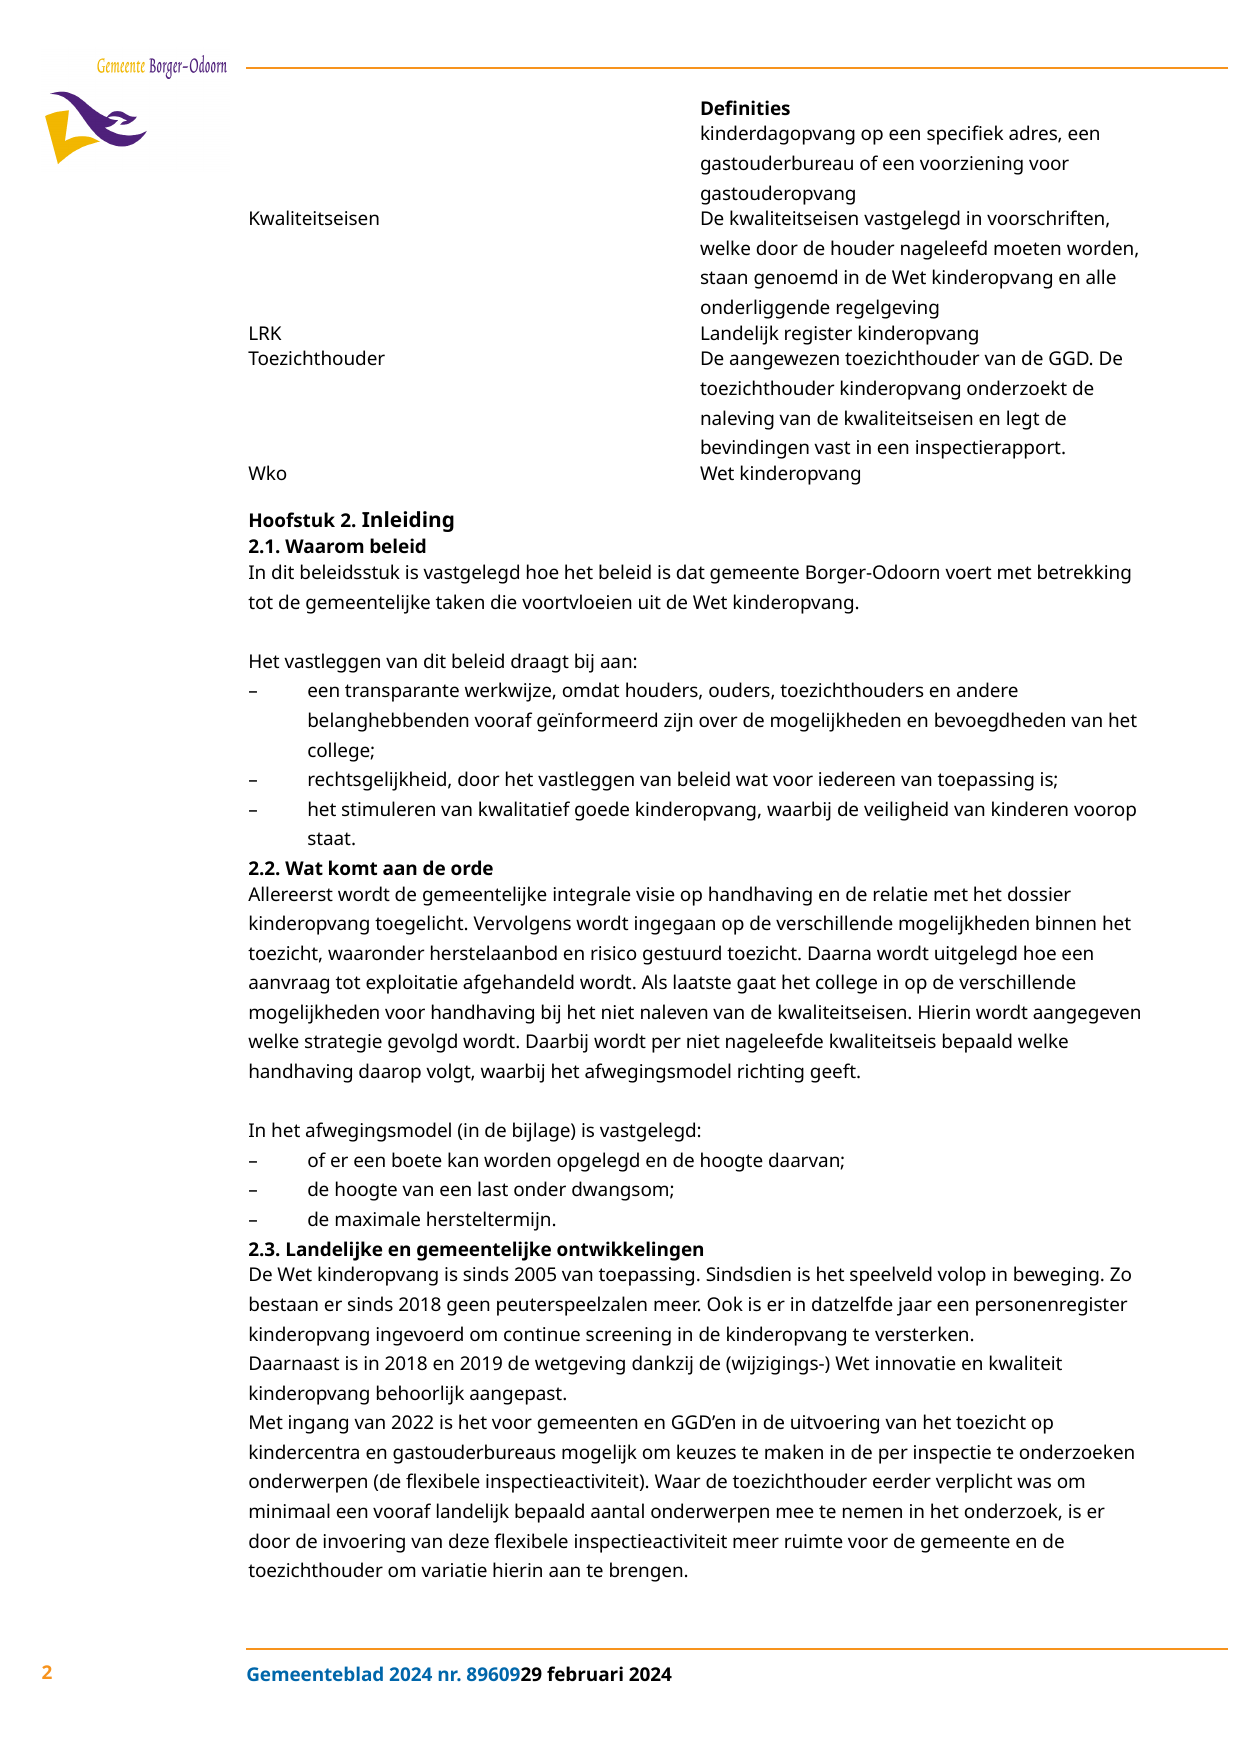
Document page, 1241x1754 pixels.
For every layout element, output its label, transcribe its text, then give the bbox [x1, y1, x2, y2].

text Het vastleggen van dit beleid draagt bij aan: [248, 648, 1152, 674]
text In het afwegingsmodel (in de bijlage) is vastgelegd: [248, 1117, 1152, 1143]
text 2.3. Landelijke en gemeentelijke ontwikkelingen [248, 1236, 1152, 1262]
text 2.1. Waarom beleid [248, 533, 1152, 559]
table_cell De kwaliteitseisen vastgelegd in voorschriften, welke door de houder nageleefd moeten worden, staan genoemd in de Wet kinderopvang en alle onderliggende regelgeving [700, 205, 1152, 320]
table_cell Wko [248, 460, 700, 486]
text De Wet kinderopvang is sinds 2005 van toepassing. Sindsdien is het speelveld volop in beweging. Zo bestaan er sinds 2018 geen peuterspeelzalen meer. Ook is er in datzelfde jaar een personenregister kinderopvang ingevoerd om continue screening in de kinderopvang te versterken. [248, 1262, 1152, 1346]
table_cell Kwaliteitseisen [248, 205, 700, 320]
table_header [248, 95, 700, 121]
table_cell Landelijk register kinderopvang [700, 320, 1152, 346]
text In dit beleidsstuk is vastgelegd hoe het beleid is dat gemeente Borger-Odoorn voert met betrekking tot de gemeentelijke taken die voortvloeien uit de Wet kinderopvang. [248, 559, 1152, 614]
text Met ingang van 2022 is het voor gemeenten en GGD’en in de uitvoering van het toezicht op kindercentra en gastouderbureaus mogelijk om keuzes te maken in de per inspectie te onderzoeken onderwerpen (de flexibele inspectieactiviteit). Waar de toezichthouder eerder verplicht was om minimaal een vooraf landelijk bepaald aantal onderwerpen mee te nemen in het onderzoek, is er door de invoering van deze flexibele inspectieactiviteit meer ruimte voor de gemeente en de toezichthouder om variatie hierin aan te brengen. [248, 1409, 1152, 1583]
table_cell De aangewezen toezichthouder van de GGD. De toezichthouder kinderopvang onderzoekt de naleving van de kwaliteitseisen en legt de bevindingen vast in een inspectierapport. [700, 346, 1152, 460]
text Hoofstuk 2. Inleiding [248, 505, 1152, 533]
list de maximale hersteltermijn. [248, 1206, 1152, 1232]
table_cell Toezichthouder [248, 346, 700, 460]
table_cell [248, 121, 700, 205]
list of er een boete kan worden opgelegd en de hoogte daarvan; [248, 1147, 1152, 1173]
table_cell kinderdagopvang op een specifiek adres, een gastouderbureau of een voorziening voor gastouderopvang [700, 121, 1152, 205]
table_cell LRK [248, 320, 700, 346]
list het stimuleren van kwalitatief goede kinderopvang, waarbij de veiligheid van kinderen voorop staat. [248, 796, 1152, 851]
table_header Definities [700, 95, 1152, 121]
list rechtsgelijkheid, door het vastleggen van beleid wat voor iedereen van toepassing is; [248, 766, 1152, 792]
picture [41, 47, 231, 172]
text Allereerst wordt de gemeentelijke integrale visie op handhaving en de relatie met het dossier kinderopvang toegelicht. Vervolgens wordt ingegaan op de verschillende mogelijkheden binnen het toezicht, waaronder herstelaanbod en risico gestuurd toezicht. Daarna wordt uitgelegd hoe een aanvraag tot exploitatie afgehandeld wordt. Als laatste gaat het college in op de verschillende mogelijkheden voor handhaving bij het niet naleven van de kwaliteitseisen. Hierin wordt aangegeven welke strategie gevolgd wordt. Daarbij wordt per niet nageleefde kwaliteitseis bepaald welke handhaving daarop volgt, waarbij het afwegingsmodel richting geeft. [248, 881, 1152, 1084]
text 2.2. Wat komt aan de orde [248, 855, 1152, 881]
list een transparante werkwijze, omdat houders, ouders, toezichthouders en andere belanghebbenden vooraf geïnformeerd zijn over de mogelijkheden en bevoegdheden van het college; [248, 678, 1152, 762]
list de hoogte van een last onder dwangsom; [248, 1177, 1152, 1202]
table_cell Wet kinderopvang [700, 460, 1152, 486]
text Daarnaast is in 2018 en 2019 de wetgeving dankzij de (wijzigings-) Wet innovatie en kwaliteit kinderopvang behoorlijk aangepast. [248, 1350, 1152, 1406]
